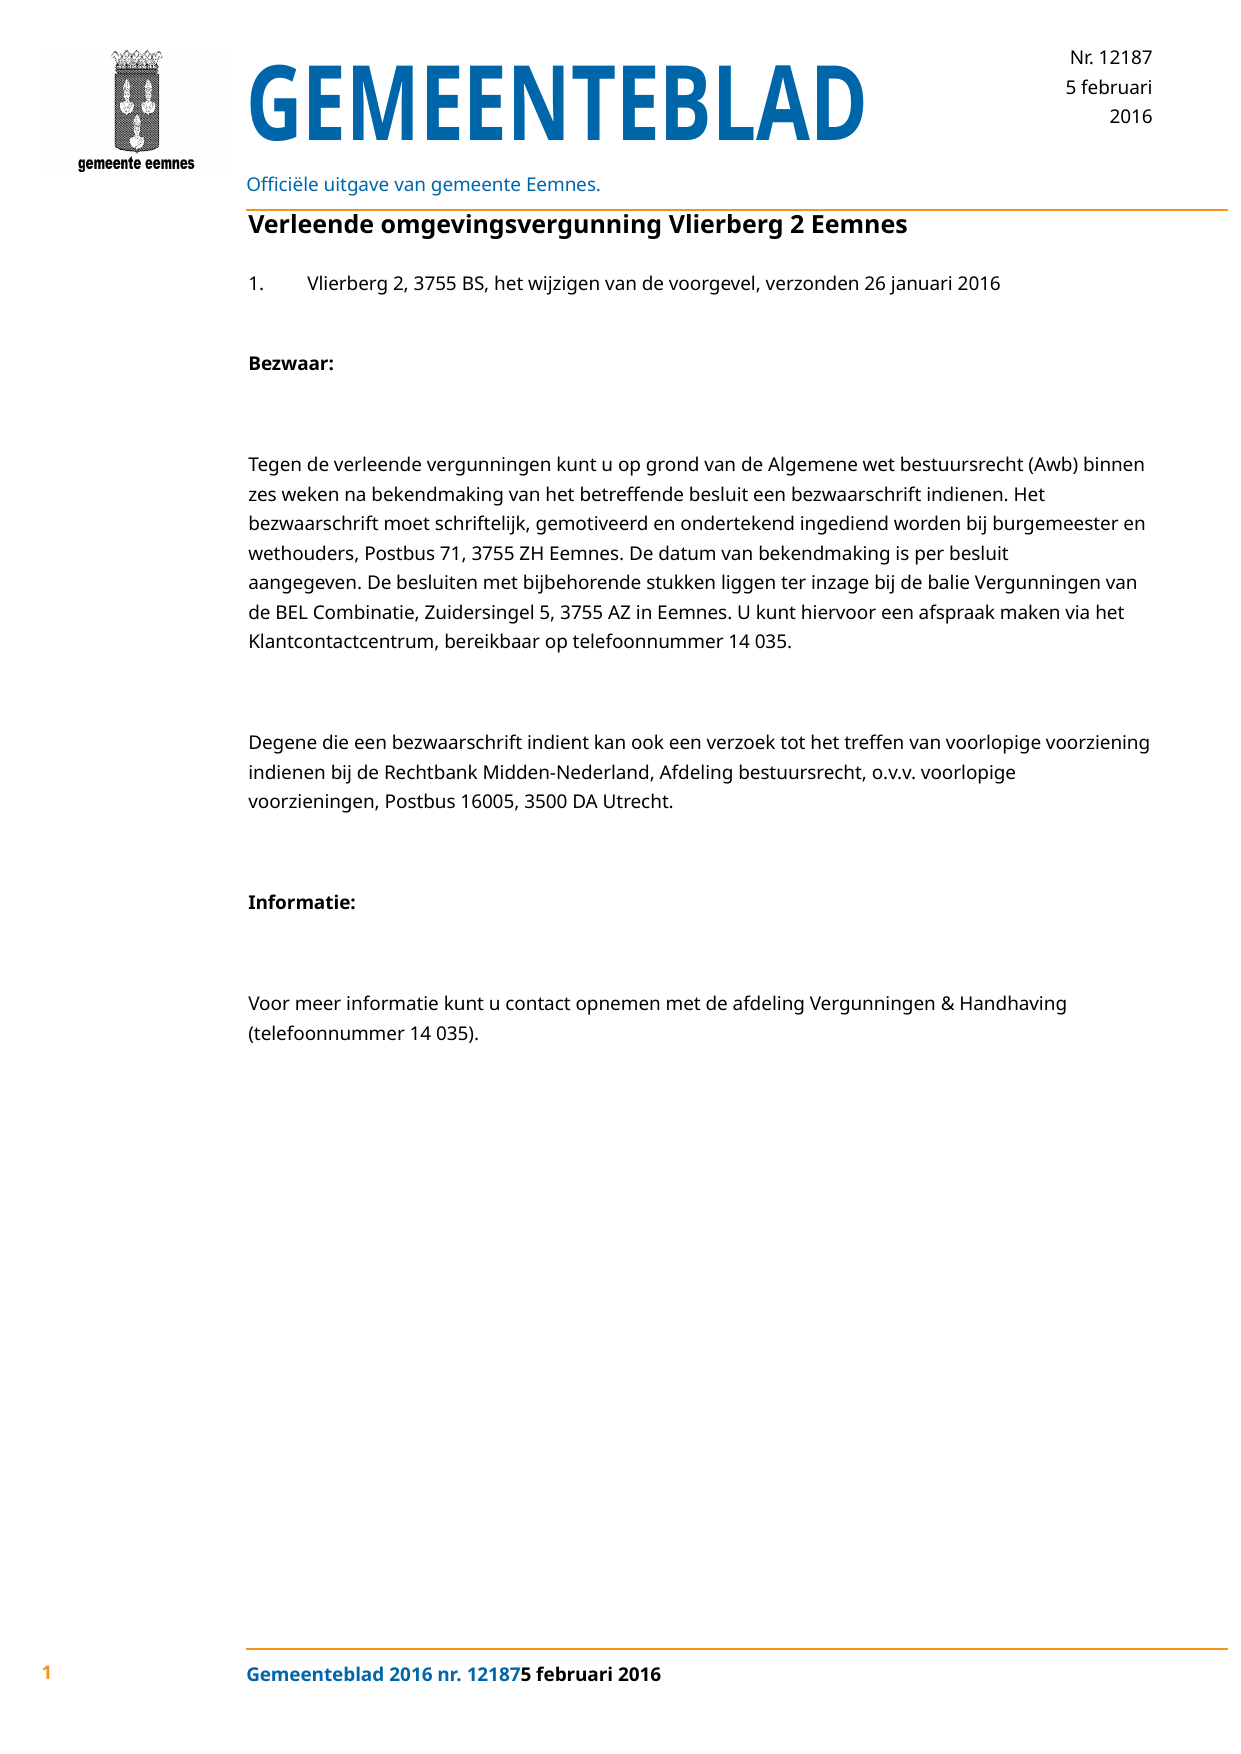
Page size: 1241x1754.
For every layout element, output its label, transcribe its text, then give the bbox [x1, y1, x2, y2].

list Vlierberg 2, 3755 BS, het wijzigen van de voorgevel, verzonden 26 januari 2016 [248, 270, 1152, 296]
text Verleende omgevingsvergunning Vlierberg 2 Eemnes [248, 211, 1152, 241]
text Bezwaar: [248, 350, 1152, 376]
picture [41, 47, 231, 172]
text Degene die een bezwaarschrift indient kan ook een verzoek tot het treffen van voorlopige voorziening indienen bij de Rechtbank Midden-Nederland, Afdeling bestuursrecht, o.v.v. voorlopige voorzieningen, Postbus 16005, 3500 DA Utrecht. [248, 729, 1152, 814]
text Informatie: [248, 889, 1152, 915]
text Voor meer informatie kunt u contact opnemen met de afdeling Vergunningen & Handhaving (telefoonnummer 14 035). [248, 990, 1152, 1046]
text Tegen de verleende vergunningen kunt u op grond van de Algemene wet bestuursrecht (Awb) binnen zes weken na bekendmaking van het betreffende besluit een bezwaarschrift indienen. Het bezwaarschrift moet schriftelijk, gemotiveerd en ondertekend ingediend worden bij burgemeester en wethouders, Postbus 71, 3755 ZH Eemnes. De datum van bekendmaking is per besluit aangegeven. De besluiten met bijbehorende stukken liggen ter inzage bij de balie Vergunningen van de BEL Combinatie, Zuidersingel 5, 3755 AZ in Eemnes. U kunt hiervoor een afspraak maken via het Klantcontactcentrum, bereikbaar op telefoonnummer 14 035. [248, 451, 1152, 654]
